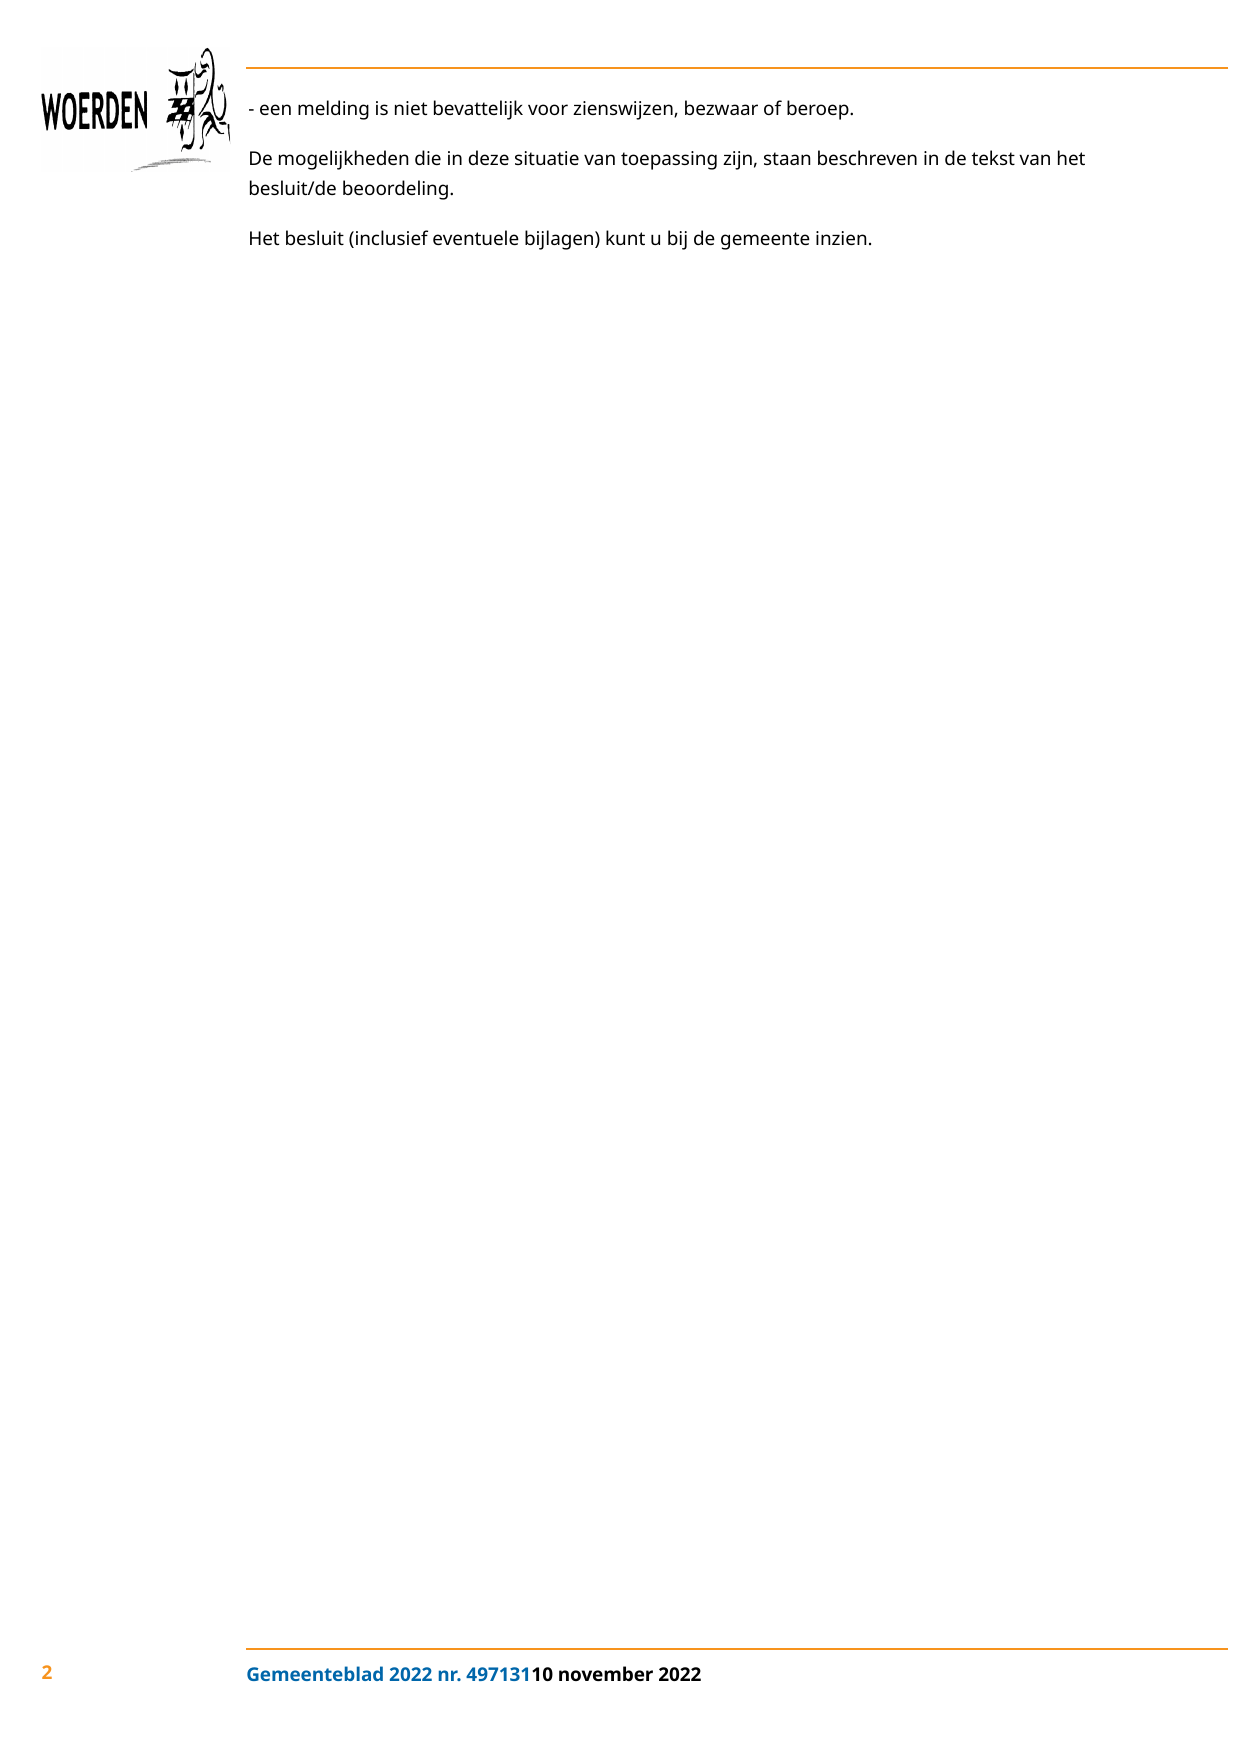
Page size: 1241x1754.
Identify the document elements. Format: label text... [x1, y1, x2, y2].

text De mogelijkheden die in deze situatie van toepassing zijn, staan beschreven in de tekst van het besluit/de beoordeling. [248, 145, 1152, 201]
text Het besluit (inclusief eventuele bijlagen) kunt u bij de gemeente inzien. [248, 225, 1152, 251]
text - een melding is niet bevattelijk voor zienswijzen, bezwaar of beroep. [248, 95, 1152, 121]
picture [41, 47, 231, 172]
